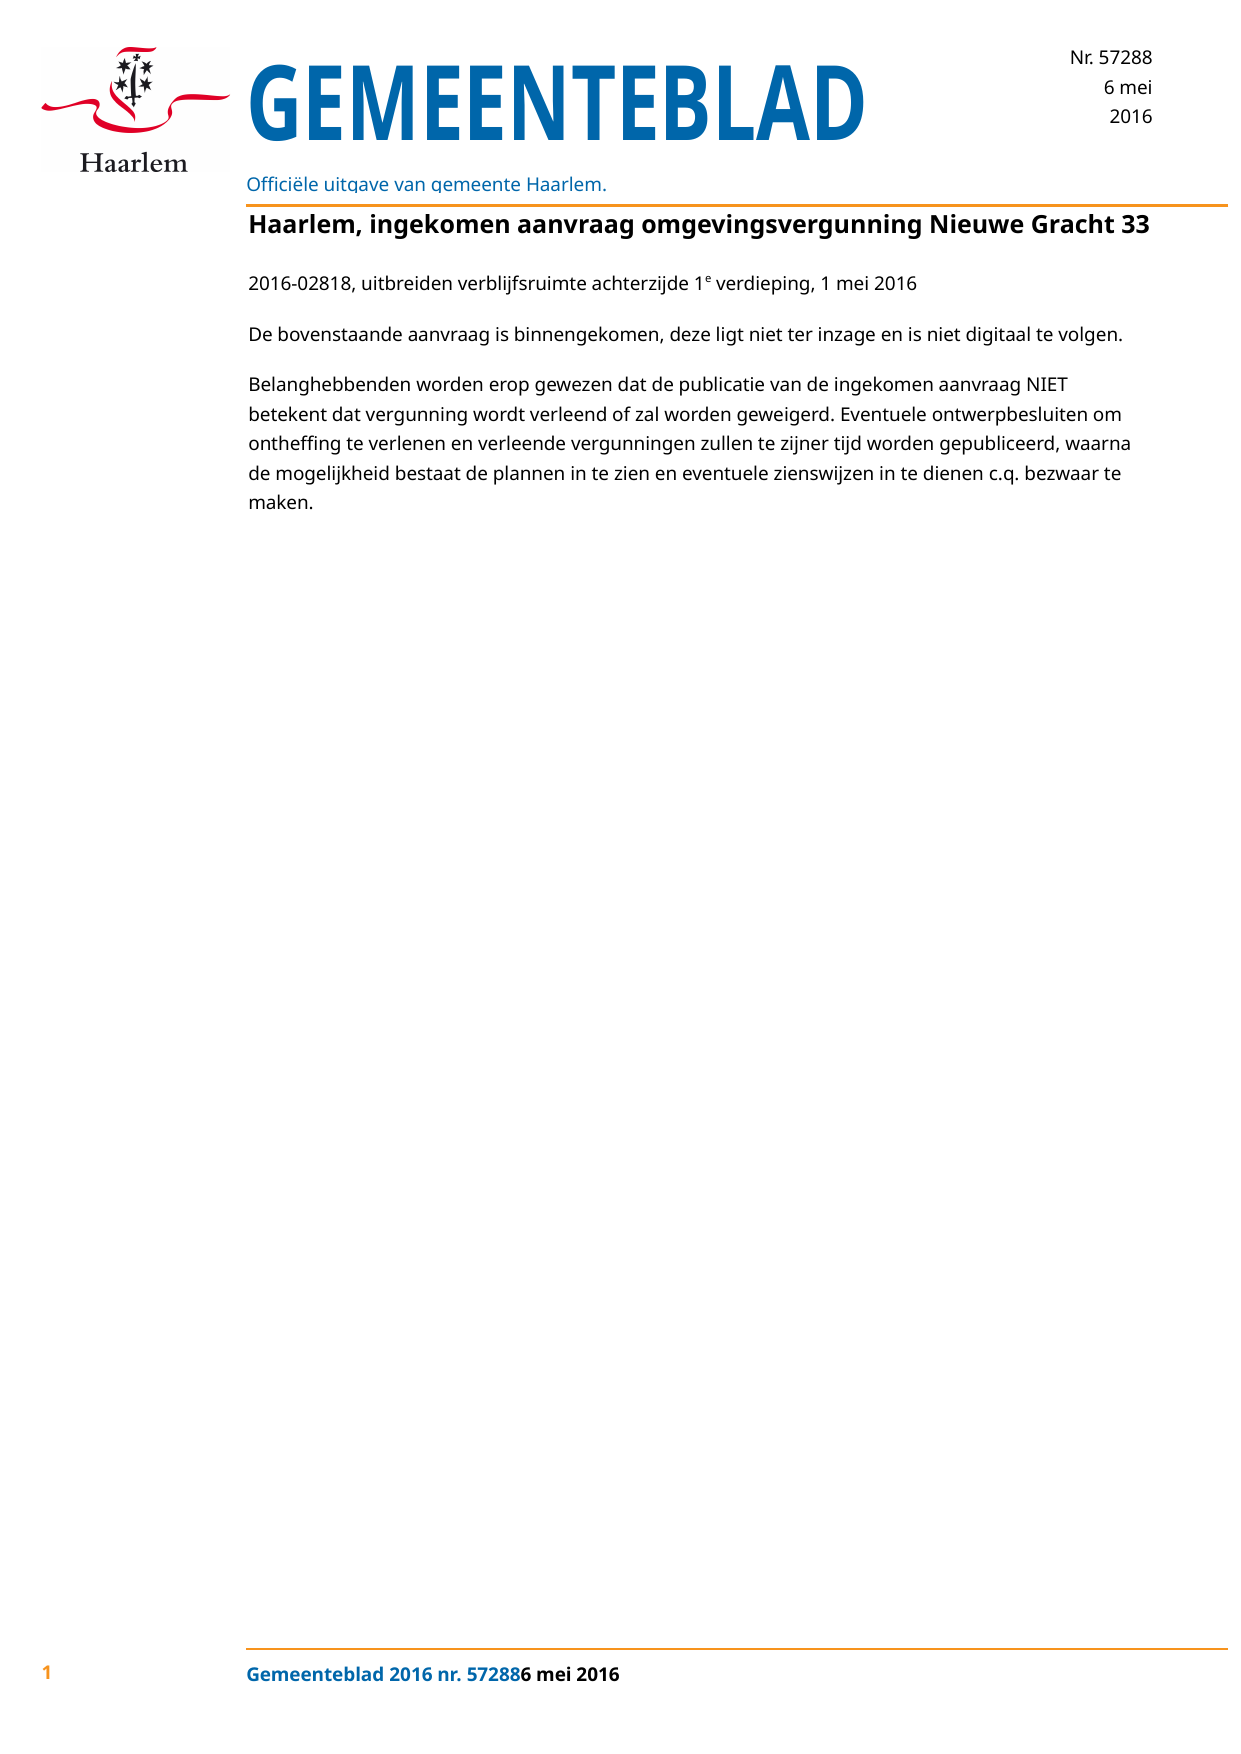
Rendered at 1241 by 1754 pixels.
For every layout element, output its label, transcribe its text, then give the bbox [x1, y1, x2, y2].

text Haarlem, ingekomen aanvraag omgevingsvergunning Nieuwe Gracht 33 [248, 207, 1152, 241]
text De bovenstaande aanvraag is binnengekomen, deze ligt niet ter inzage en is niet digitaal te volgen. [248, 321, 1152, 346]
text 2016-02818, uitbreiden verblijfsruimte achterzijde 1e verdieping, 1 mei 2016 [248, 270, 1152, 296]
text Belanghebbenden worden erop gewezen dat de publicatie van de ingekomen aanvraag NIET betekent dat vergunning wordt verleend of zal worden geweigerd. Eventuele ontwerpbesluiten om ontheffing te verlenen en verleende vergunningen zullen te zijner tijd worden gepubliceerd, waarna de mogelijkheid bestaat de plannen in te zien en eventuele zienswijzen in te dienen c.q. bezwaar te maken. [248, 371, 1152, 515]
picture [41, 47, 231, 172]
